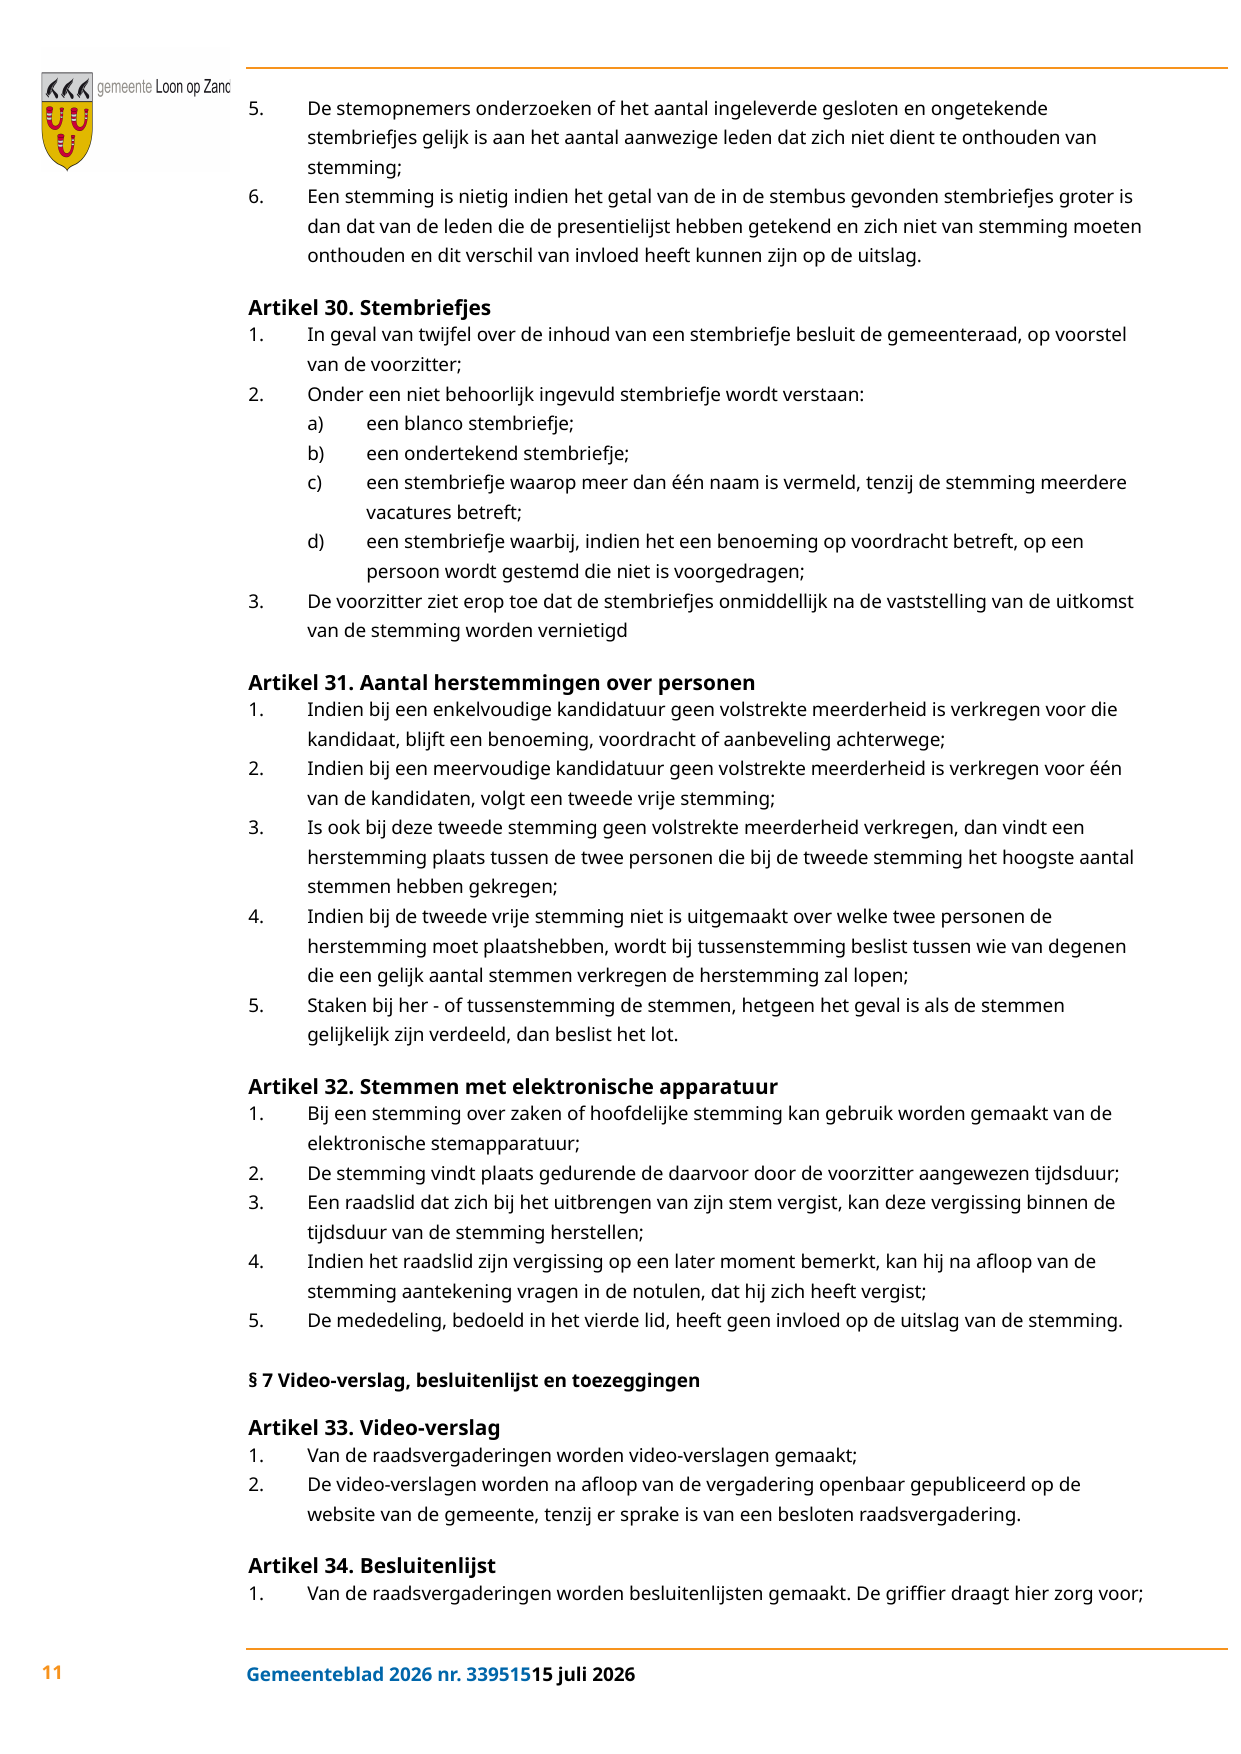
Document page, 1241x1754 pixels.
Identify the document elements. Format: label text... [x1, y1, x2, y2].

list Van de raadsvergaderingen worden video-verslagen gemaakt; [248, 1442, 1152, 1467]
text Artikel 32. Stemmen met elektronische apparatuur [248, 1072, 1152, 1101]
text § 7 Video-verslag, besluitenlijst en toezeggingen [248, 1367, 1152, 1392]
list De voorzitter ziet erop toe dat de stembriefjes onmiddellijk na de vaststelling van de uitkomst van de stemming worden vernietigd [248, 588, 1152, 643]
list De stemopnemers onderzoeken of het aantal ingeleverde gesloten en ongetekende stembriefjes gelijk is aan het aantal aanwezige leden dat zich niet dient te onthouden van stemming; [248, 95, 1152, 180]
list Indien bij een meervoudige kandidatuur geen volstrekte meerderheid is verkregen voor één van de kandidaten, volgt een tweede vrije stemming; [248, 755, 1152, 811]
list Een stemming is nietig indien het getal van de in de stembus gevonden stembriefjes groter is dan dat van de leden die de presentielijst hebben getekend en zich niet van stemming moeten onthouden en dit verschil van invloed heeft kunnen zijn op de uitslag. [248, 183, 1152, 268]
text Artikel 31. Aantal herstemmingen over personen [248, 668, 1152, 696]
list Indien het raadslid zijn vergissing op een later moment bemerkt, kan hij na afloop van de stemming aantekening vragen in de notulen, dat hij zich heeft vergist; [248, 1248, 1152, 1304]
list Staken bij her - of tussenstemming de stemmen, hetgeen het geval is als de stemmen gelijkelijk zijn verdeeld, dan beslist het lot. [248, 992, 1152, 1047]
list Onder een niet behoorlijk ingevuld stembriefje wordt verstaan: [248, 381, 1152, 406]
list een stembriefje waarbij, indien het een benoeming op voordracht betreft, op een persoon wordt gestemd die niet is voorgedragen; [307, 529, 1152, 584]
list De stemming vindt plaats gedurende de daarvoor door de voorzitter aangewezen tijdsduur; [248, 1160, 1152, 1185]
list Van de raadsvergaderingen worden besluitenlijsten gemaakt. De griffier draagt hier zorg voor; [248, 1580, 1152, 1606]
list een blanco stembriefje; [307, 410, 1152, 436]
list Indien bij een enkelvoudige kandidatuur geen volstrekte meerderheid is verkregen voor die kandidaat, blijft een benoeming, voordracht of aanbeveling achterwege; [248, 696, 1152, 752]
list een ondertekend stembriefje; [307, 440, 1152, 466]
list Indien bij de tweede vrije stemming niet is uitgemaakt over welke twee personen de herstemming moet plaatshebben, wordt bij tussenstemming beslist tussen wie van degenen die een gelijk aantal stemmen verkregen de herstemming zal lopen; [248, 903, 1152, 988]
list De video-verslagen worden na afloop van de vergadering openbaar gepubliceerd op de website van de gemeente, tenzij er sprake is van een besloten raadsvergadering. [248, 1471, 1152, 1527]
list Bij een stemming over zaken of hoofdelijke stemming kan gebruik worden gemaakt van de elektronische stemapparatuur; [248, 1101, 1152, 1156]
text Artikel 30. Stembriefjes [248, 293, 1152, 322]
text Artikel 34. Besluitenlijst [248, 1551, 1152, 1580]
list Een raadslid dat zich bij het uitbrengen van zijn stem vergist, kan deze vergissing binnen de tijdsduur van de stemming herstellen; [248, 1189, 1152, 1244]
list een stembriefje waarop meer dan één naam is vermeld, tenzij de stemming meerdere vacatures betreft; [307, 469, 1152, 525]
list Is ook bij deze tweede stemming geen volstrekte meerderheid verkregen, dan vindt een herstemming plaats tussen de twee personen die bij de tweede stemming het hoogste aantal stemmen hebben gekregen; [248, 814, 1152, 899]
picture [41, 47, 231, 172]
text Artikel 33. Video-verslag [248, 1413, 1152, 1442]
list De mededeling, bedoeld in het vierde lid, heeft geen invloed op de uitslag van de stemming. [248, 1308, 1152, 1333]
list In geval van twijfel over de inhoud van een stembriefje besluit de gemeenteraad, op voorstel van de voorzitter; [248, 322, 1152, 377]
